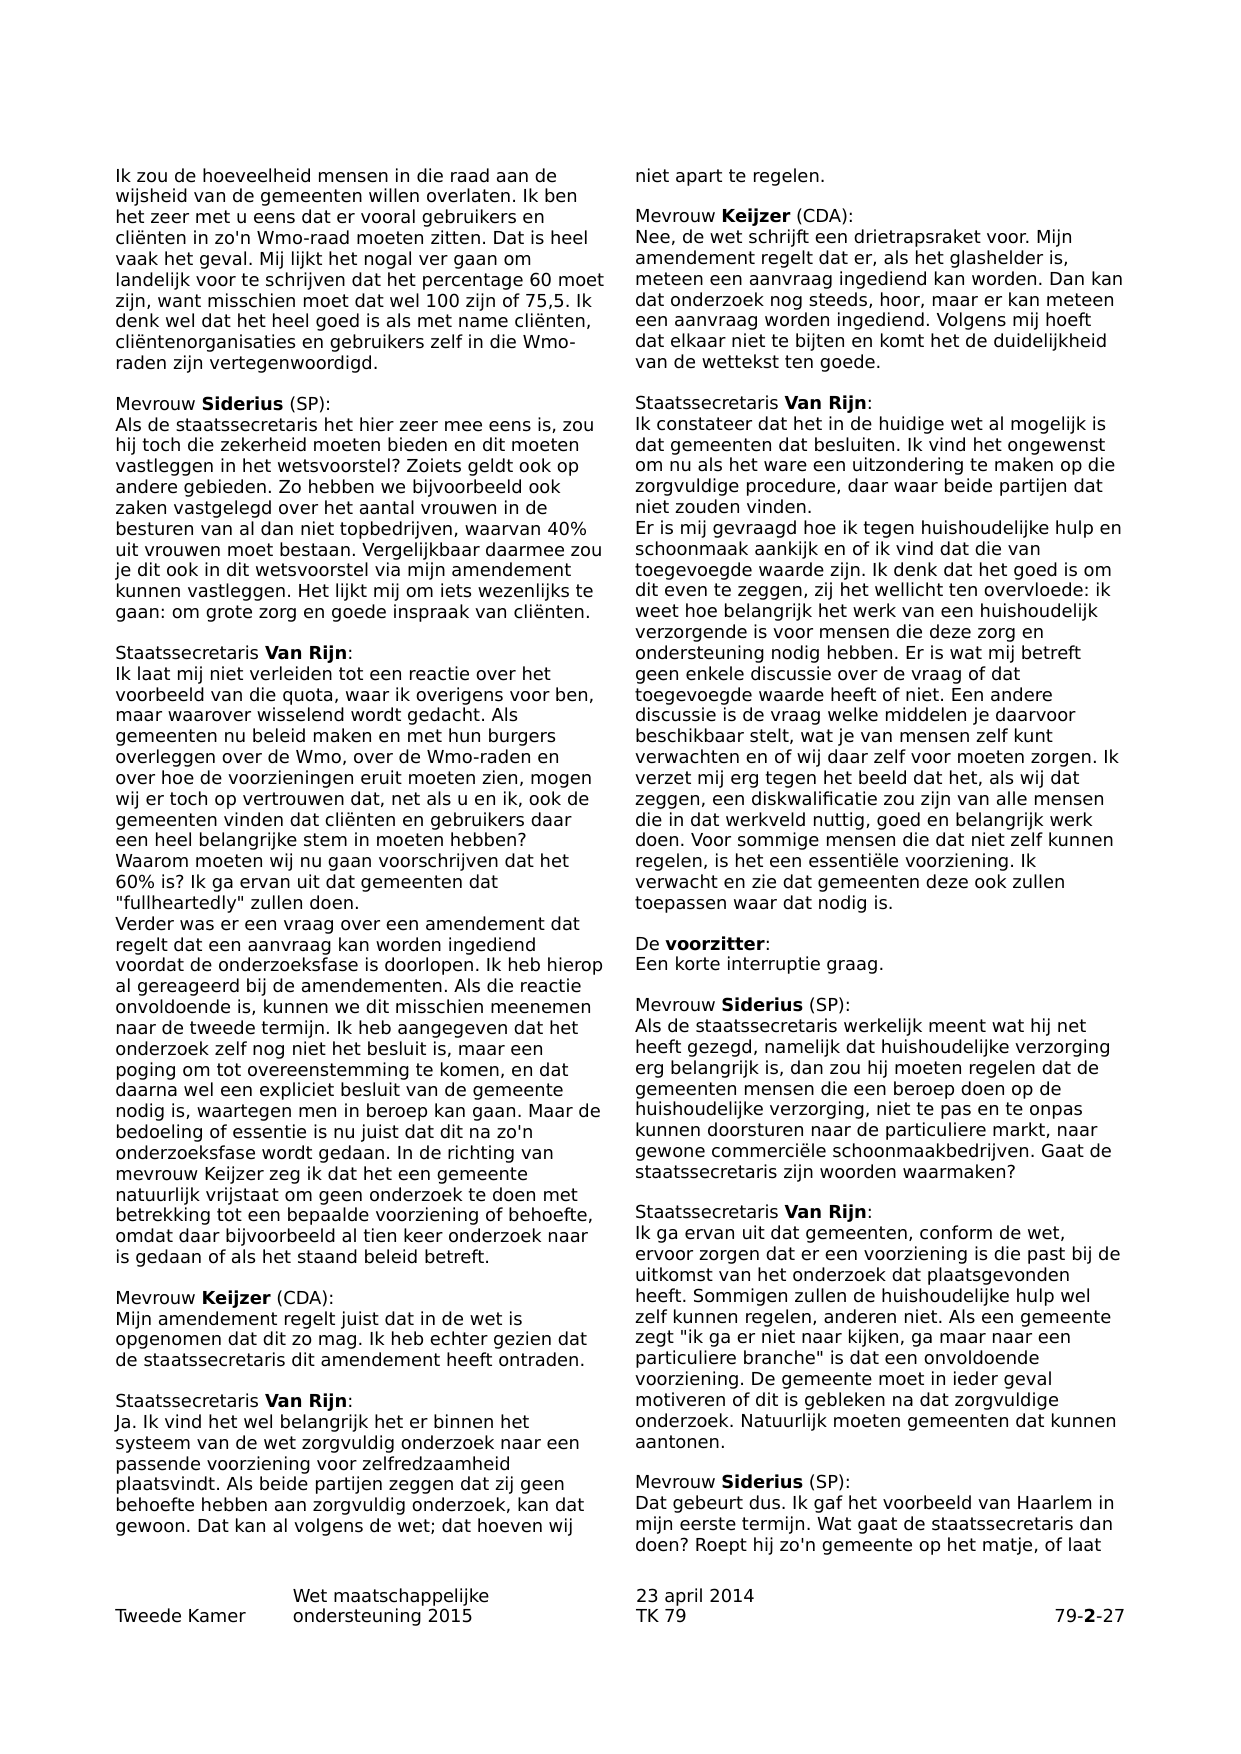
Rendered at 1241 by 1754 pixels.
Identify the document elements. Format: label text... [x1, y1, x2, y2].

text niet apart te regelen. [635, 165, 1125, 186]
text Mevrouw Keijzer (CDA): [635, 206, 1125, 227]
text Verder was er een vraag over een amendement dat regelt dat een aanvraag kan worden ingediend voordat de onderzoeksfase is doorlopen. Ik heb hierop al gereageerd bij de amendementen. Als die reactie onvoldoende is, kunnen we dit misschien meenemen naar de tweede termijn. Ik heb aangegeven dat het onderzoek zelf nog niet het besluit is, maar een poging om tot overeenstemming te komen, en dat daarna wel een expliciet besluit van de gemeente nodig is, waartegen men in beroep kan gaan. Maar de bedoeling of essentie is nu juist dat dit na zo'n onderzoeksfase wordt gedaan. In de richting van mevrouw Keijzer zeg ik dat het een gemeente natuurlijk vrijstaat om geen onderzoek te doen met betrekking tot een bepaalde voorziening of behoefte, omdat daar bijvoorbeeld al tien keer onderzoek naar is gedaan of als het staand beleid betreft. [115, 913, 605, 1268]
text Staatssecretaris Van Rijn: [115, 1391, 605, 1412]
text Mevrouw Siderius (SP): [635, 1472, 1125, 1493]
text Staatssecretaris Van Rijn: [635, 393, 1125, 413]
text Staatssecretaris Van Rijn: [115, 643, 605, 663]
text Ik ga ervan uit dat gemeenten, conform de wet, ervoor zorgen dat er een voorziening is die past bij de uitkomst van het onderzoek dat plaatsgevonden heeft. Sommigen zullen de huishoudelijke hulp wel zelf kunnen regelen, anderen niet. Als een gemeente zegt "ik ga er niet naar kijken, ga maar naar een particuliere branche" is dat een onvoldoende voorziening. De gemeente moet in ieder geval motiveren of dit is gebleken na dat zorgvuldige onderzoek. Natuurlijk moeten gemeenten dat kunnen aantonen. [635, 1223, 1125, 1452]
text Mevrouw Keijzer (CDA): [115, 1288, 605, 1308]
text Ik laat mij niet verleiden tot een reactie over het voorbeeld van die quota, waar ik overigens voor ben, maar waarover wisselend wordt gedacht. Als gemeenten nu beleid maken en met hun burgers overleggen over de Wmo, over de Wmo-raden en over hoe de voorzieningen eruit moeten zien, mogen wij er toch op vertrouwen dat, net als u en ik, ook de gemeenten vinden dat cliënten en gebruikers daar een heel belangrijke stem in moeten hebben? Waarom moeten wij nu gaan voorschrijven dat het 60% is? Ik ga ervan uit dat gemeenten dat "fullheartedly" zullen doen. [115, 663, 605, 913]
text Dat gebeurt dus. Ik gaf het voorbeeld van Haarlem in mijn eerste termijn. Wat gaat de staatssecretaris dan doen? Roept hij zo'n gemeente op het matje, of laat [635, 1493, 1125, 1556]
text Ik zou de hoeveelheid mensen in die raad aan de wijsheid van de gemeenten willen overlaten. Ik ben het zeer met u eens dat er vooral gebruikers en cliënten in zo'n Wmo-raad moeten zitten. Dat is heel vaak het geval. Mij lijkt het nogal ver gaan om landelijk voor te schrijven dat het percentage 60 moet zijn, want misschien moet dat wel 100 zijn of 75,5. Ik denk wel dat het heel goed is als met name cliënten, cliëntenorganisaties en gebruikers zelf in die Wmo-raden zijn vertegenwoordigd. [115, 165, 605, 374]
text Als de staatssecretaris werkelijk meent wat hij net heeft gezegd, namelijk dat huishoudelijke verzorging erg belangrijk is, dan zou hij moeten regelen dat de gemeenten mensen die een beroep doen op de huishoudelijke verzorging, niet te pas en te onpas kunnen doorsturen naar de particuliere markt, naar gewone commerciële schoonmaakbedrijven. Gaat de staatssecretaris zijn woorden waarmaken? [635, 1016, 1125, 1182]
text Mevrouw Siderius (SP): [115, 394, 605, 414]
text Mevrouw Siderius (SP): [635, 995, 1125, 1016]
text Ja. Ik vind het wel belangrijk het er binnen het systeem van de wet zorgvuldig onderzoek naar een passende voorziening voor zelfredzaamheid plaatsvindt. Als beide partijen zeggen dat zij geen behoefte hebben aan zorgvuldig onderzoek, kan dat gewoon. Dat kan al volgens de wet; dat hoeven wij [115, 1412, 605, 1537]
text De voorzitter: [635, 933, 1125, 954]
text Staatssecretaris Van Rijn: [635, 1202, 1125, 1223]
text Mijn amendement regelt juist dat in de wet is opgenomen dat dit zo mag. Ik heb echter gezien dat de staatssecretaris dit amendement heeft ontraden. [115, 1308, 605, 1371]
text Ik constateer dat het in de huidige wet al mogelijk is dat gemeenten dat besluiten. Ik vind het ongewenst om nu als het ware een uitzondering te maken op die zorgvuldige procedure, daar waar beide partijen dat niet zouden vinden. [635, 413, 1125, 518]
text Een korte interruptie graag. [635, 954, 1125, 975]
text Nee, de wet schrijft een drietrapsraket voor. Mijn amendement regelt dat er, als het glashelder is, meteen een aanvraag ingediend kan worden. Dan kan dat onderzoek nog steeds, hoor, maar er kan meteen een aanvraag worden ingediend. Volgens mij hoeft dat elkaar niet te bijten en komt het de duidelijkheid van de wettekst ten goede. [635, 227, 1125, 373]
text Er is mij gevraagd hoe ik tegen huishoudelijke hulp en schoonmaak aankijk en of ik vind dat die van toegevoegde waarde zijn. Ik denk dat het goed is om dit even te zeggen, zij het wellicht ten overvloede: ik weet hoe belangrijk het werk van een huishoudelijk verzorgende is voor mensen die deze zorg en ondersteuning nodig hebben. Er is wat mij betreft geen enkele discussie over de vraag of dat toegevoegde waarde heeft of niet. Een andere discussie is de vraag welke middelen je daarvoor beschikbaar stelt, wat je van mensen zelf kunt verwachten en of wij daar zelf voor moeten zorgen. Ik verzet mij erg tegen het beeld dat het, als wij dat zeggen, een diskwalificatie zou zijn van alle mensen die in dat werkveld nuttig, goed en belangrijk werk doen. Voor sommige mensen die dat niet zelf kunnen regelen, is het een essentiële voorziening. Ik verwacht en zie dat gemeenten deze ook zullen toepassen waar dat nodig is. [635, 518, 1125, 913]
text Als de staatssecretaris het hier zeer mee eens is, zou hij toch die zekerheid moeten bieden en dit moeten vastleggen in het wetsvoorstel? Zoiets geldt ook op andere gebieden. Zo hebben we bijvoorbeeld ook zaken vastgelegd over het aantal vrouwen in de besturen van al dan niet topbedrijven, waarvan 40% uit vrouwen moet bestaan. Vergelijkbaar daarmee zou je dit ook in dit wetsvoorstel via mijn amendement kunnen vastleggen. Het lijkt mij om iets wezenlijks te gaan: om grote zorg en goede inspraak van cliënten. [115, 414, 605, 623]
